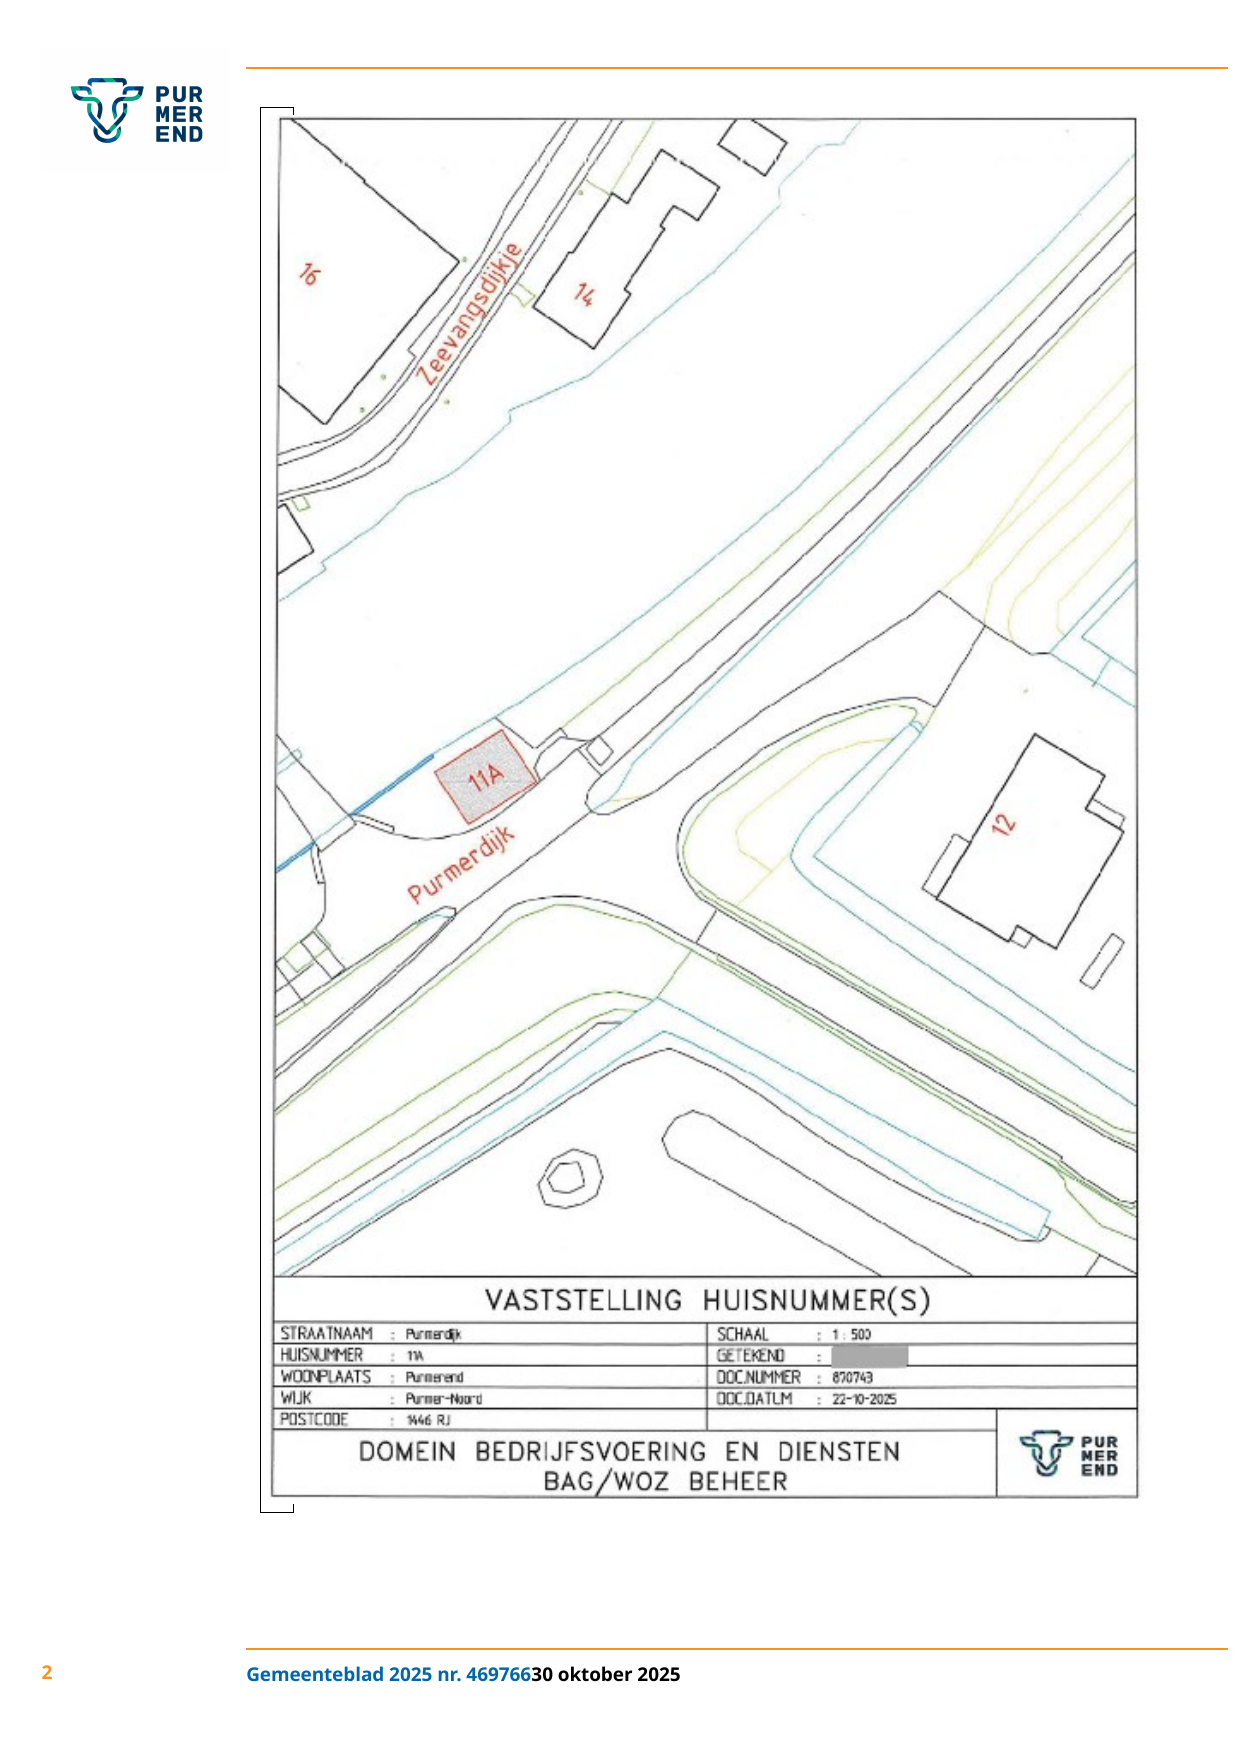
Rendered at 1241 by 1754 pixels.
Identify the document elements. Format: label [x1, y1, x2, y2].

picture [41, 47, 231, 172]
picture [268, 115, 1147, 1504]
